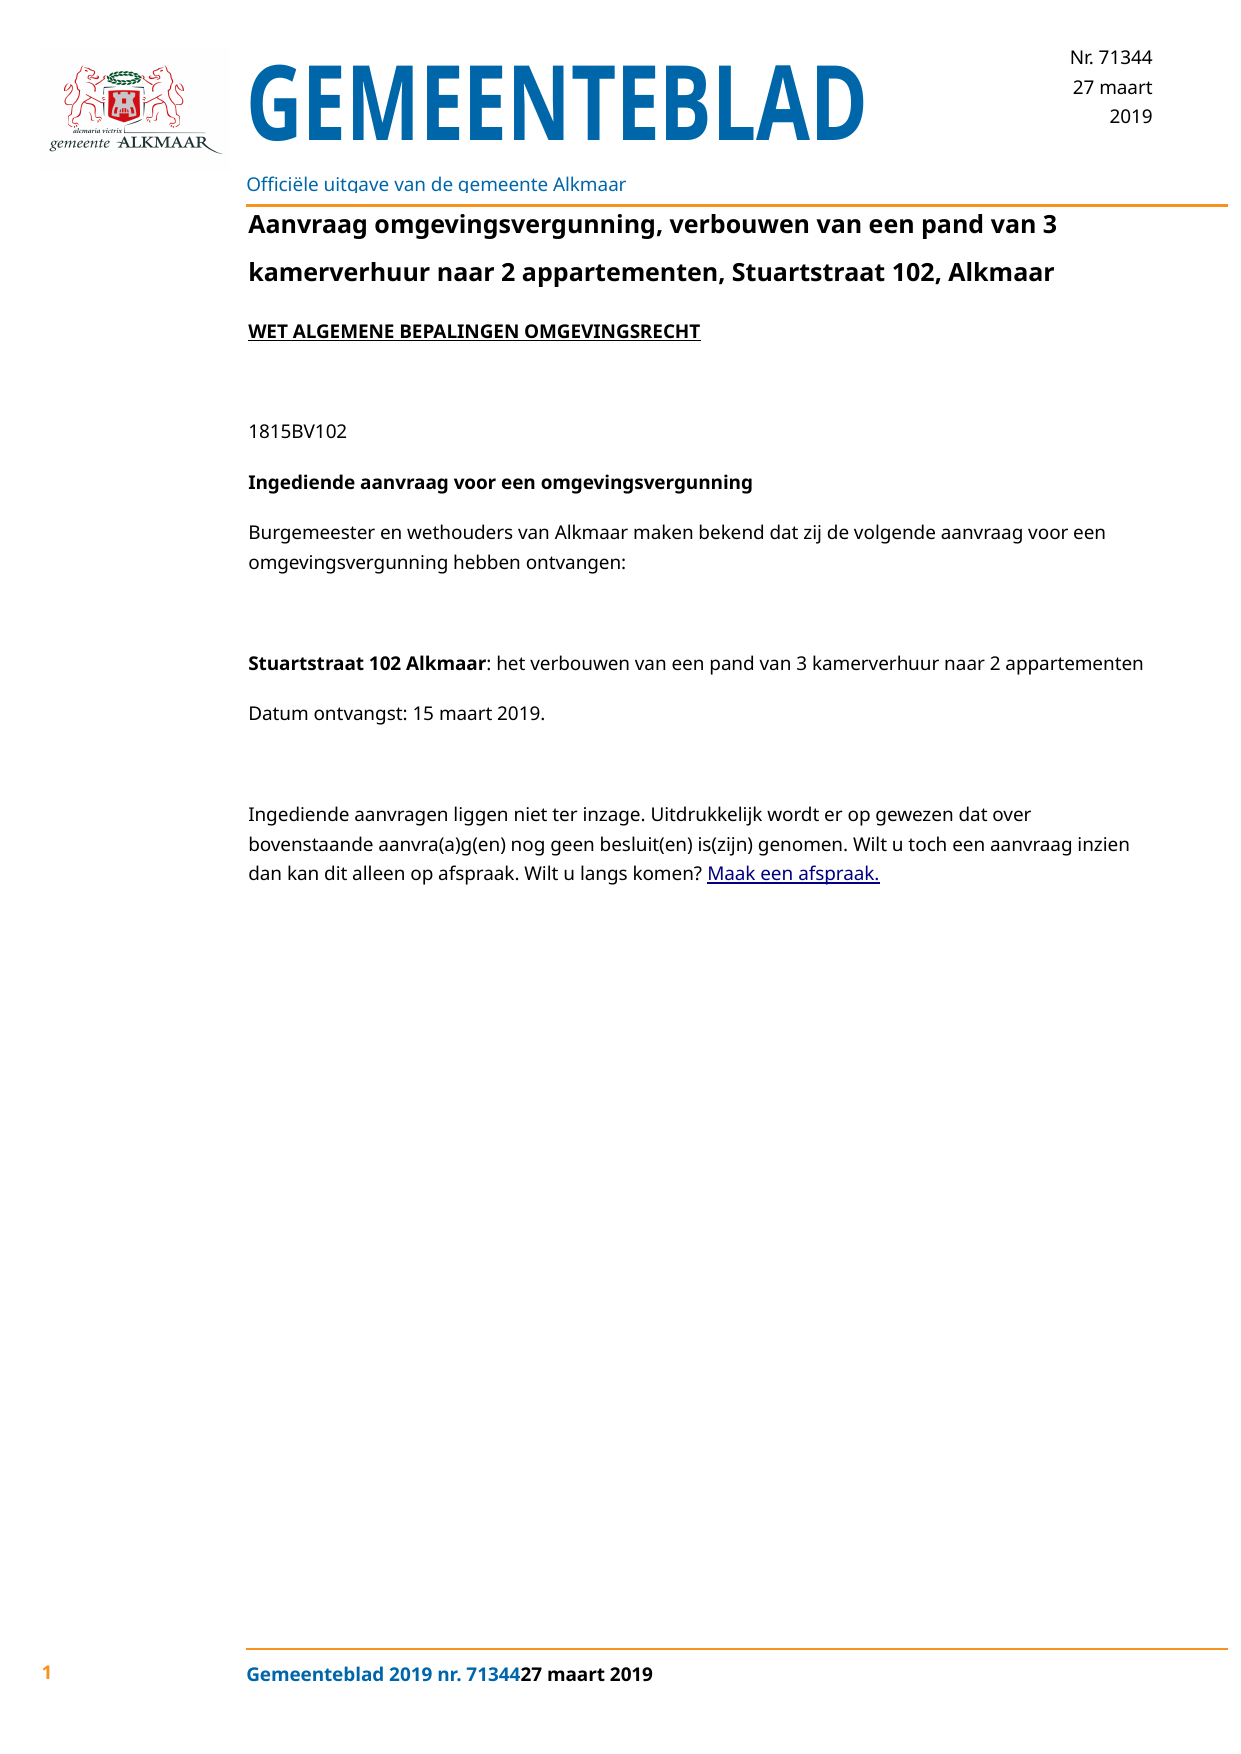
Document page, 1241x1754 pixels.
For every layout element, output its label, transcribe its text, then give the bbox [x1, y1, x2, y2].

text WET ALGEMENE BEPALINGEN OMGEVINGSRECHT [248, 318, 1152, 344]
text Aanvraag omgevingsvergunning, verbouwen van een pand van 3 kamerverhuur naar 2 appartementen, Stuartstraat 102, Alkmaar [248, 207, 1152, 288]
picture [41, 47, 231, 172]
text Ingediende aanvraag voor een omgevingsvergunning [248, 469, 1152, 495]
text Burgemeester en wethouders van Alkmaar maken bekend dat zij de volgende aanvraag voor een omgevingsvergunning hebben ontvangen: [248, 519, 1152, 575]
text Datum ontvangst: 15 maart 2019. [248, 700, 1152, 726]
text 1815BV102 [248, 419, 1152, 444]
text Ingediende aanvragen liggen niet ter inzage. Uitdrukkelijk wordt er op gewezen dat over bovenstaande aanvra(a)g(en) nog geen besluit(en) is(zijn) genomen. Wilt u toch een aanvraag inzien dan kan dit alleen op afspraak. Wilt u langs komen? Maak een afspraak. [248, 801, 1152, 886]
text Stuartstraat 102 Alkmaar: het verbouwen van een pand van 3 kamerverhuur naar 2 appartementen [248, 650, 1152, 676]
